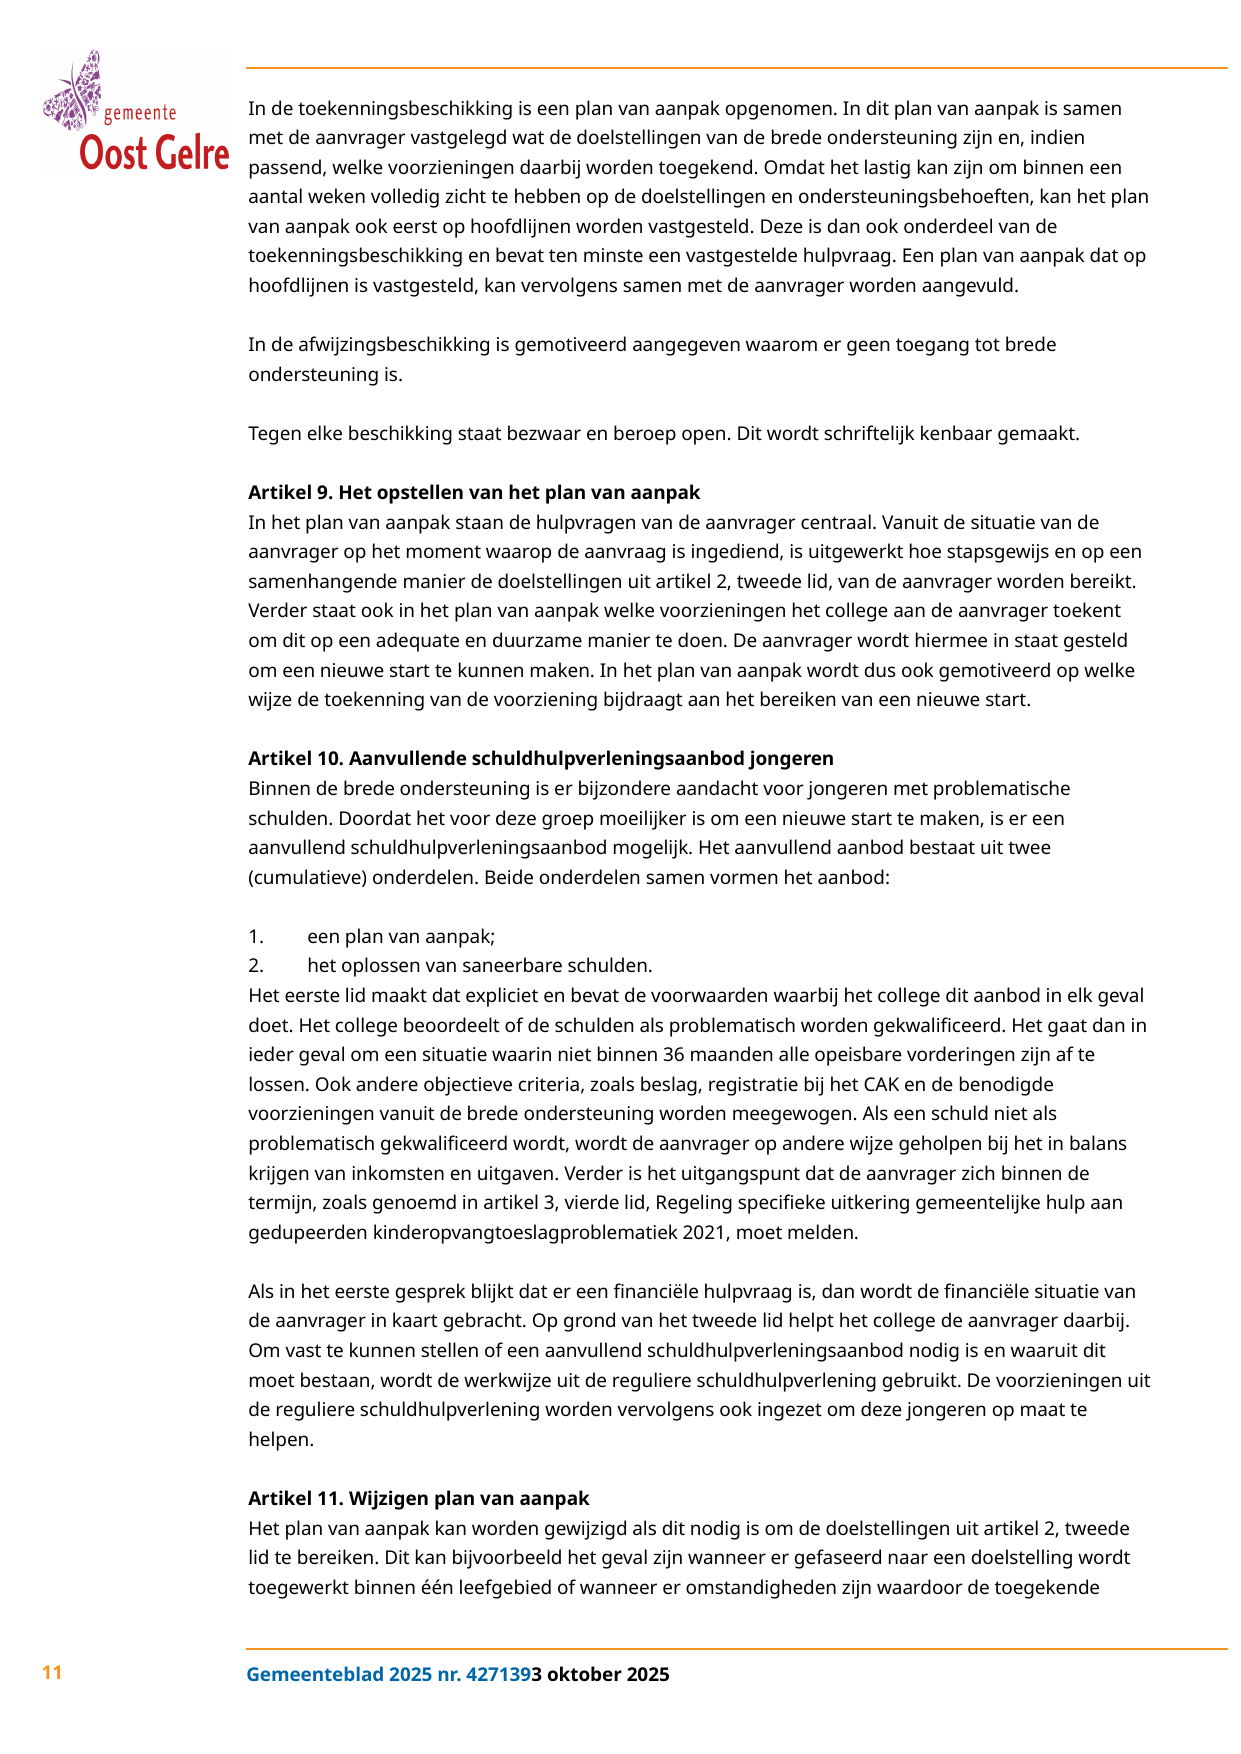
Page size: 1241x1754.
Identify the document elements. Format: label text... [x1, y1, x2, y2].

text In de afwijzingsbeschikking is gemotiveerd aangegeven waarom er geen toegang tot brede ondersteuning is. [248, 331, 1152, 387]
text In het plan van aanpak staan de hulpvragen van de aanvrager centraal. Vanuit de situatie van de aanvrager op het moment waarop de aanvraag is ingediend, is uitgewerkt hoe stapsgewijs en op een samenhangende manier de doelstellingen uit artikel 2, tweede lid, van de aanvrager worden bereikt. Verder staat ook in het plan van aanpak welke voorzieningen het college aan de aanvrager toekent om dit op een adequate en duurzame manier te doen. De aanvrager wordt hiermee in staat gesteld om een nieuwe start te kunnen maken. In het plan van aanpak wordt dus ook gemotiveerd op welke wijze de toekenning van de voorziening bijdraagt aan het bereiken van een nieuwe start. [248, 509, 1152, 712]
picture [41, 47, 231, 172]
text Als in het eerste gesprek blijkt dat er een financiële hulpvraag is, dan wordt de financiële situatie van de aanvrager in kaart gebracht. Op grond van het tweede lid helpt het college de aanvrager daarbij. Om vast te kunnen stellen of een aanvullend schuldhulpverleningsaanbod nodig is en waaruit dit moet bestaan, wordt de werkwijze uit de reguliere schuldhulpverlening gebruikt. De voorzieningen uit de reguliere schuldhulpverlening worden vervolgens ook ingezet om deze jongeren op maat te helpen. [248, 1278, 1152, 1452]
text Artikel 9. Het opstellen van het plan van aanpak [248, 479, 1152, 505]
list het oplossen van saneerbare schulden. [248, 953, 1152, 978]
text In de toekenningsbeschikking is een plan van aanpak opgenomen. In dit plan van aanpak is samen met de aanvrager vastgelegd wat de doelstellingen van de brede ondersteuning zijn en, indien passend, welke voorzieningen daarbij worden toegekend. Omdat het lastig kan zijn om binnen een aantal weken volledig zicht te hebben op de doelstellingen en ondersteuningsbehoeften, kan het plan van aanpak ook eerst op hoofdlijnen worden vastgesteld. Deze is dan ook onderdeel van de toekenningsbeschikking en bevat ten minste een vastgestelde hulpvraag. Een plan van aanpak dat op hoofdlijnen is vastgesteld, kan vervolgens samen met de aanvrager worden aangevuld. [248, 95, 1152, 298]
text Artikel 11. Wijzigen plan van aanpak [248, 1485, 1152, 1511]
text Binnen de brede ondersteuning is er bijzondere aandacht voor jongeren met problematische schulden. Doordat het voor deze groep moeilijker is om een nieuwe start te maken, is er een aanvullend schuldhulpverleningsaanbod mogelijk. Het aanvullend aanbod bestaat uit twee (cumulatieve) onderdelen. Beide onderdelen samen vormen het aanbod: [248, 775, 1152, 890]
text Tegen elke beschikking staat bezwaar en beroep open. Dit wordt schriftelijk kenbaar gemaakt. [248, 420, 1152, 446]
list een plan van aanpak; [248, 923, 1152, 949]
text Het plan van aanpak kan worden gewijzigd als dit nodig is om de doelstellingen uit artikel 2, tweede lid te bereiken. Dit kan bijvoorbeeld het geval zijn wanneer er gefaseerd naar een doelstelling wordt toegewerkt binnen één leefgebied of wanneer er omstandigheden zijn waardoor de toegekende [248, 1515, 1152, 1600]
text Artikel 10. Aanvullende schuldhulpverleningsaanbod jongeren [248, 746, 1152, 771]
text Het eerste lid maakt dat expliciet en bevat de voorwaarden waarbij het college dit aanbod in elk geval doet. Het college beoordeelt of de schulden als problematisch worden gekwalificeerd. Het gaat dan in ieder geval om een situatie waarin niet binnen 36 maanden alle opeisbare vorderingen zijn af te lossen. Ook andere objectieve criteria, zoals beslag, registratie bij het CAK en de benodigde voorzieningen vanuit de brede ondersteuning worden meegewogen. Als een schuld niet als problematisch gekwalificeerd wordt, wordt de aanvrager op andere wijze geholpen bij het in balans krijgen van inkomsten en uitgaven. Verder is het uitgangspunt dat de aanvrager zich binnen de termijn, zoals genoemd in artikel 3, vierde lid, Regeling specifieke uitkering gemeentelijke hulp aan gedupeerden kinderopvangtoeslagproblematiek 2021, moet melden. [248, 982, 1152, 1245]
